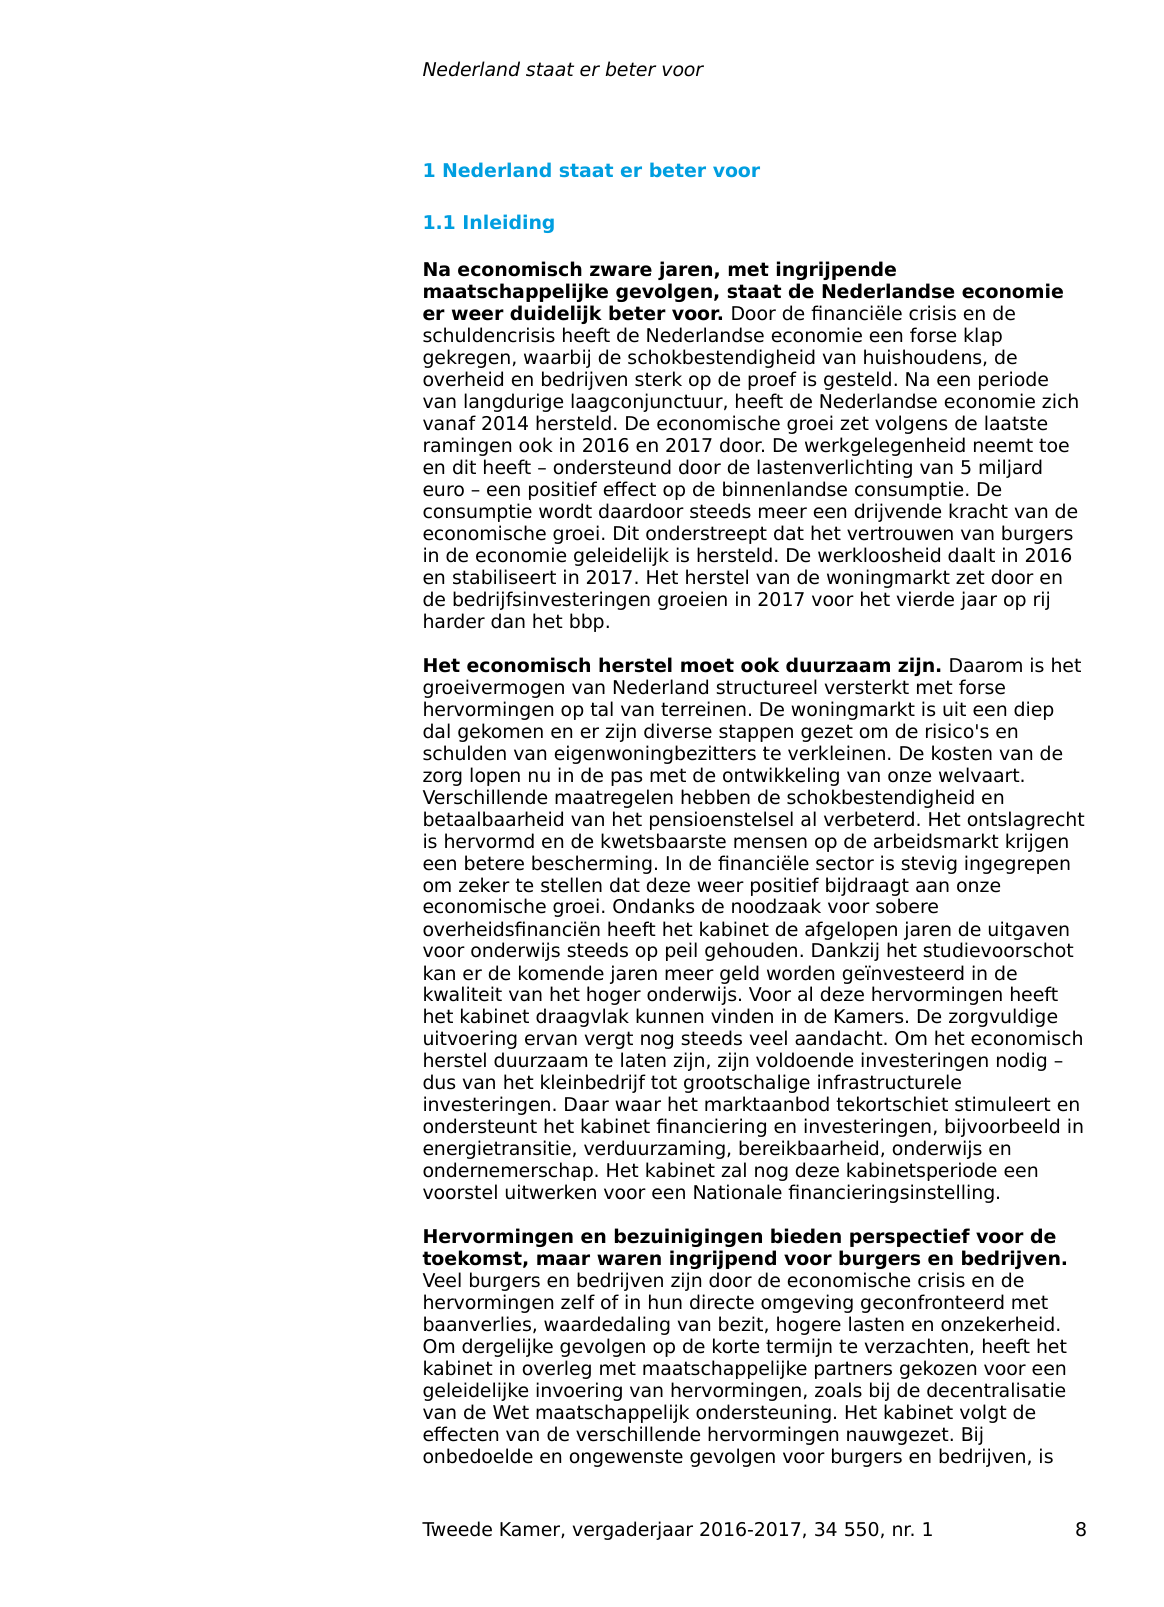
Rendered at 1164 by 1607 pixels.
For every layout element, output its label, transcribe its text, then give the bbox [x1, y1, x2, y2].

text Hervormingen en bezuinigingen bieden perspectief voor de toekomst, maar waren ingrijpend voor burgers en bedrijven. Veel burgers en bedrijven zijn door de economische crisis en de hervormingen zelf of in hun directe omgeving geconfronteerd met baanverlies, waardedaling van bezit, hogere lasten en onzekerheid. Om dergelijke gevolgen op de korte termijn te verzachten, heeft het kabinet in overleg met maatschappelijke partners gekozen voor een geleidelijke invoering van hervormingen, zoals bij de decentralisatie van de Wet maatschappelijk ondersteuning. Het kabinet volgt de effecten van de verschillende hervormingen nauwgezet. Bij onbedoelde en ongewenste gevolgen voor burgers en bedrijven, is [422, 1226, 1087, 1468]
text Het economisch herstel moet ook duurzaam zijn. Daarom is het groeivermogen van Nederland structureel versterkt met forse hervormingen op tal van terreinen. De woningmarkt is uit een diep dal gekomen en er zijn diverse stappen gezet om de risico's en schulden van eigenwoningbezitters te verkleinen. De kosten van de zorg lopen nu in de pas met de ontwikkeling van onze welvaart. Verschillende maatregelen hebben de schokbestendigheid en betaalbaarheid van het pensioenstelsel al verbeterd. Het ontslagrecht is hervormd en de kwetsbaarste mensen op de arbeidsmarkt krijgen een betere bescherming. In de financiële sector is stevig ingegrepen om zeker te stellen dat deze weer positief bijdraagt aan onze economische groei. Ondanks de noodzaak voor sobere overheidsfinanciën heeft het kabinet de afgelopen jaren de uitgaven voor onderwijs steeds op peil gehouden. Dankzij het studievoorschot kan er de komende jaren meer geld worden geïnvesteerd in de kwaliteit van het hoger onderwijs. Voor al deze hervormingen heeft het kabinet draagvlak kunnen vinden in de Kamers. De zorgvuldige uitvoering ervan vergt nog steeds veel aandacht. Om het economisch herstel duurzaam te laten zijn, zijn voldoende investeringen nodig – dus van het kleinbedrijf tot grootschalige infrastructurele investeringen. Daar waar het marktaanbod tekortschiet stimuleert en ondersteunt het kabinet financiering en investeringen, bijvoorbeeld in energietransitie, verduurzaming, bereikbaarheid, onderwijs en ondernemerschap. Het kabinet zal nog deze kabinetsperiode een voorstel uitwerken voor een Nationale financieringsinstelling. [422, 655, 1087, 1204]
subtitle 1 Nederland staat er beter voor [422, 160, 1087, 182]
subtitle 1.1 Inleiding [422, 212, 1087, 234]
text Na economisch zware jaren, met ingrijpende maatschappelijke gevolgen, staat de Nederlandse economie er weer duidelijk beter voor. Door de financiële crisis en de schuldencrisis heeft de Nederlandse economie een forse klap gekregen, waarbij de schokbestendigheid van huishoudens, de overheid en bedrijven sterk op de proef is gesteld. Na een periode van langdurige laagconjunctuur, heeft de Nederlandse economie zich vanaf 2014 hersteld. De economische groei zet volgens de laatste ramingen ook in 2016 en 2017 door. De werkgelegenheid neemt toe en dit heeft – ondersteund door de lastenverlichting van 5 miljard euro – een positief effect op de binnenlandse consumptie. De consumptie wordt daardoor steeds meer een drijvende kracht van de economische groei. Dit onderstreept dat het vertrouwen van burgers in de economie geleidelijk is hersteld. De werkloosheid daalt in 2016 en stabiliseert in 2017. Het herstel van de woningmarkt zet door en de bedrijfsinvesteringen groeien in 2017 voor het vierde jaar op rij harder dan het bbp. [422, 259, 1087, 632]
